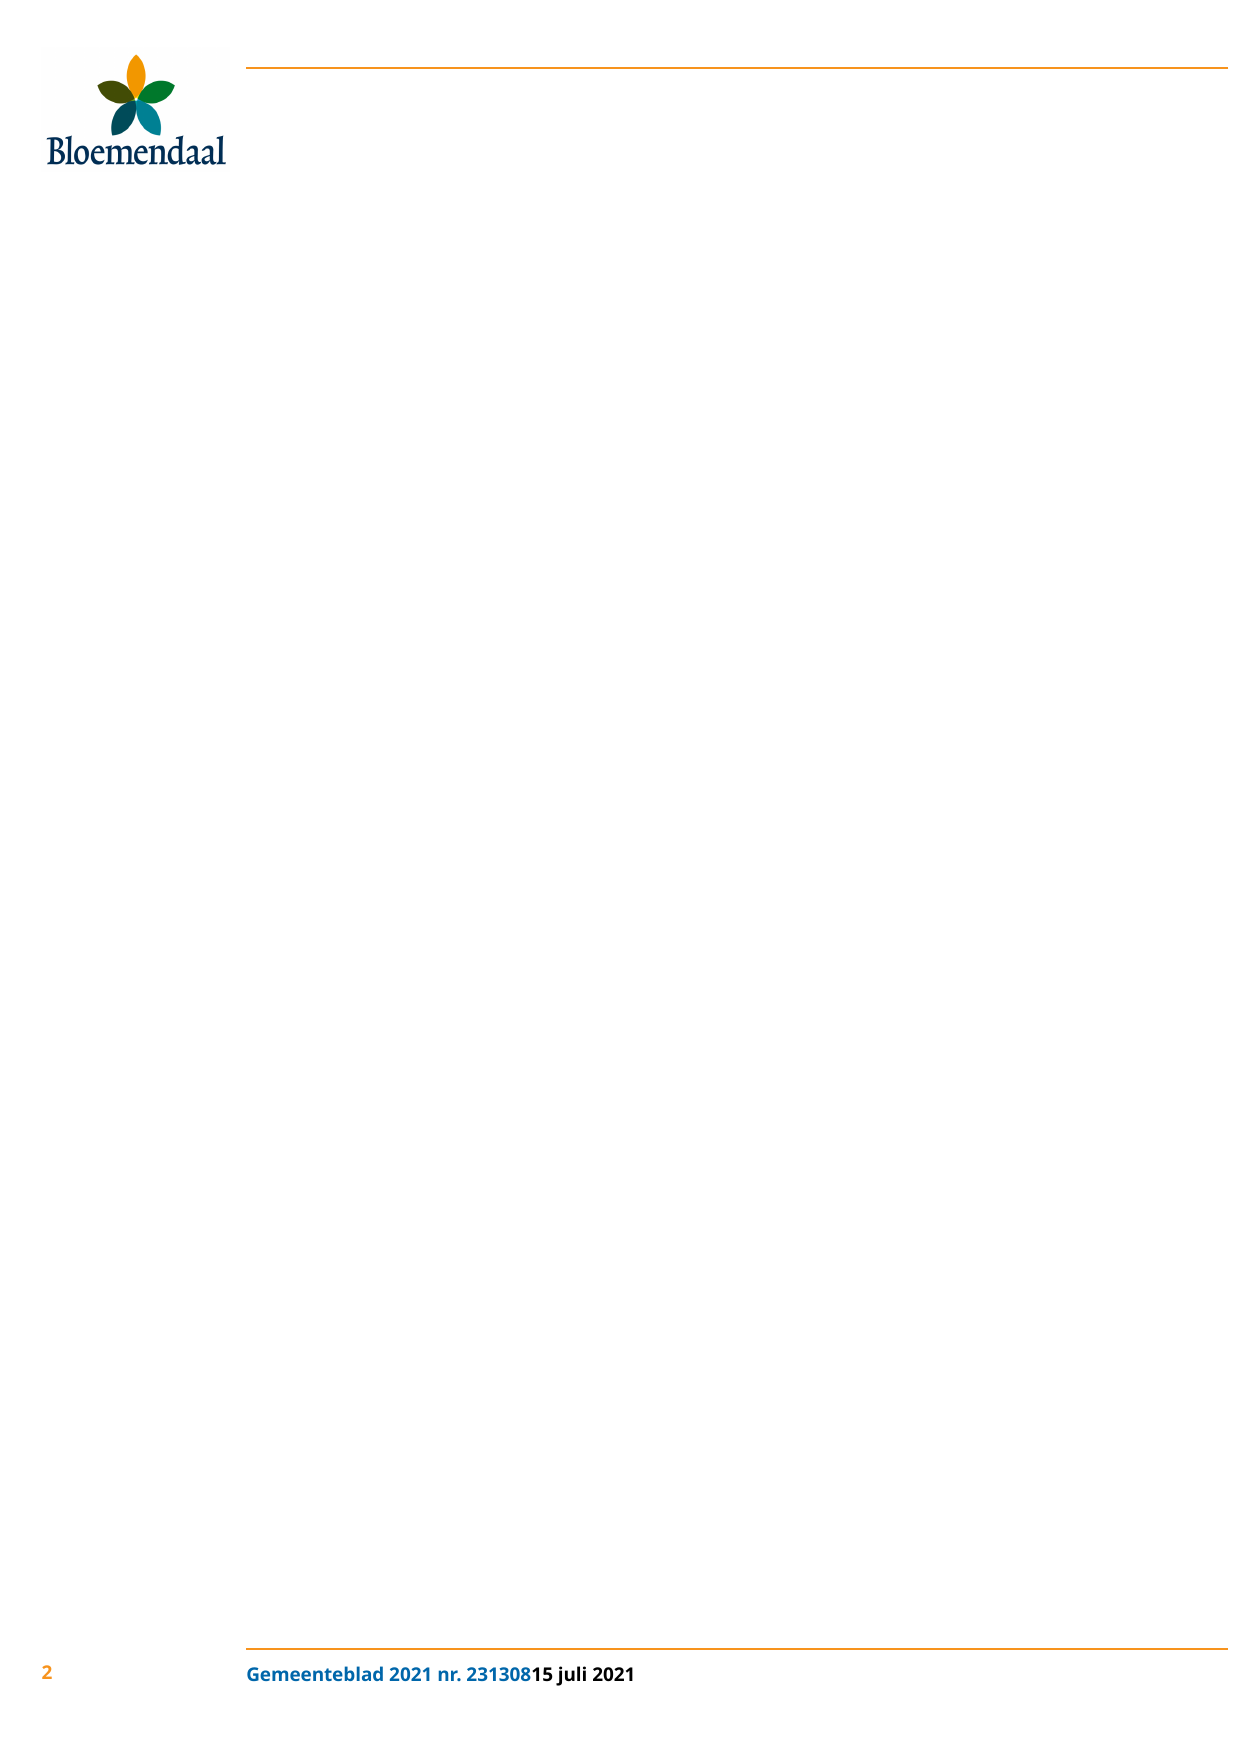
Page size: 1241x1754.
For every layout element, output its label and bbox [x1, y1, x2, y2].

picture [41, 47, 231, 172]
